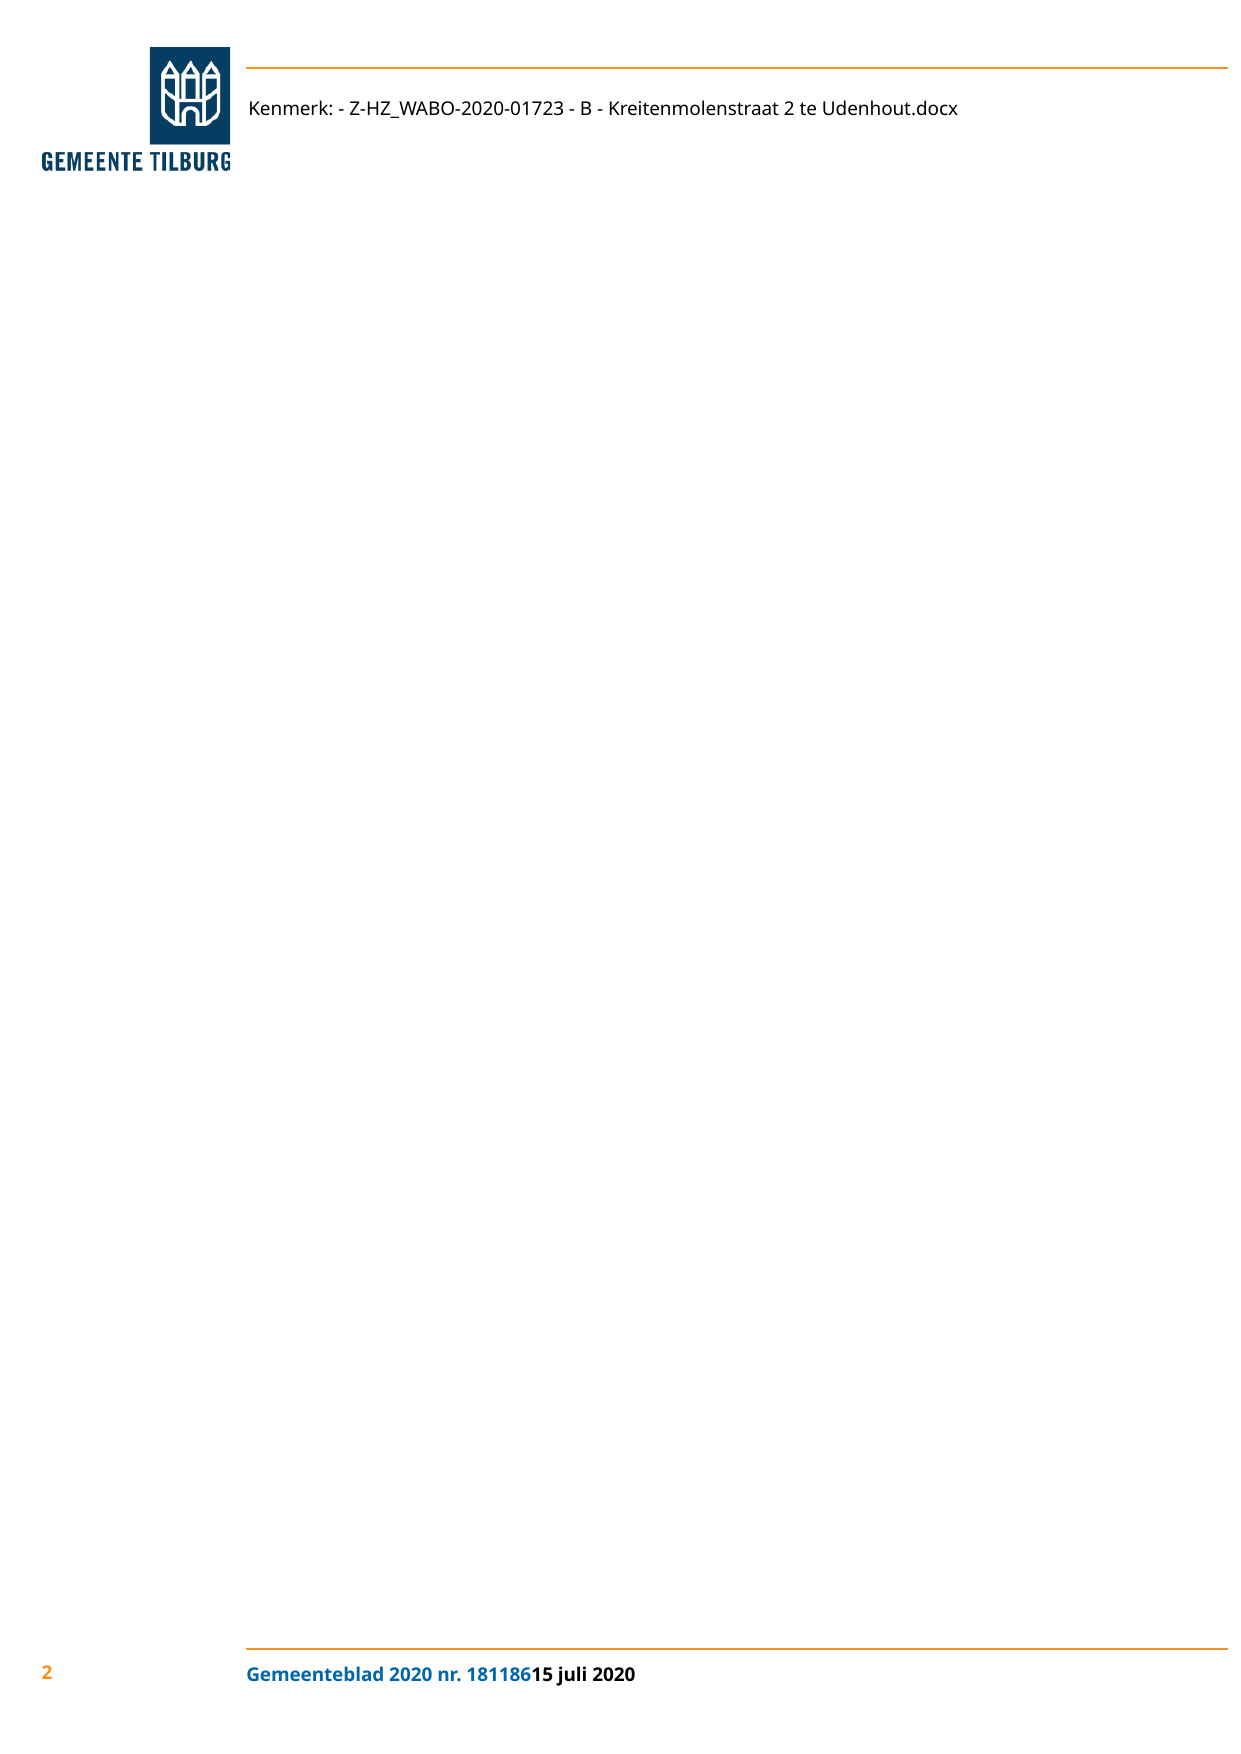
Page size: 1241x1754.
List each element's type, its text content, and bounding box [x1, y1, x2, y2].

text Kenmerk: - Z-HZ_WABO-2020-01723 - B - Kreitenmolenstraat 2 te Udenhout.docx [248, 95, 1152, 121]
picture [41, 47, 231, 172]
